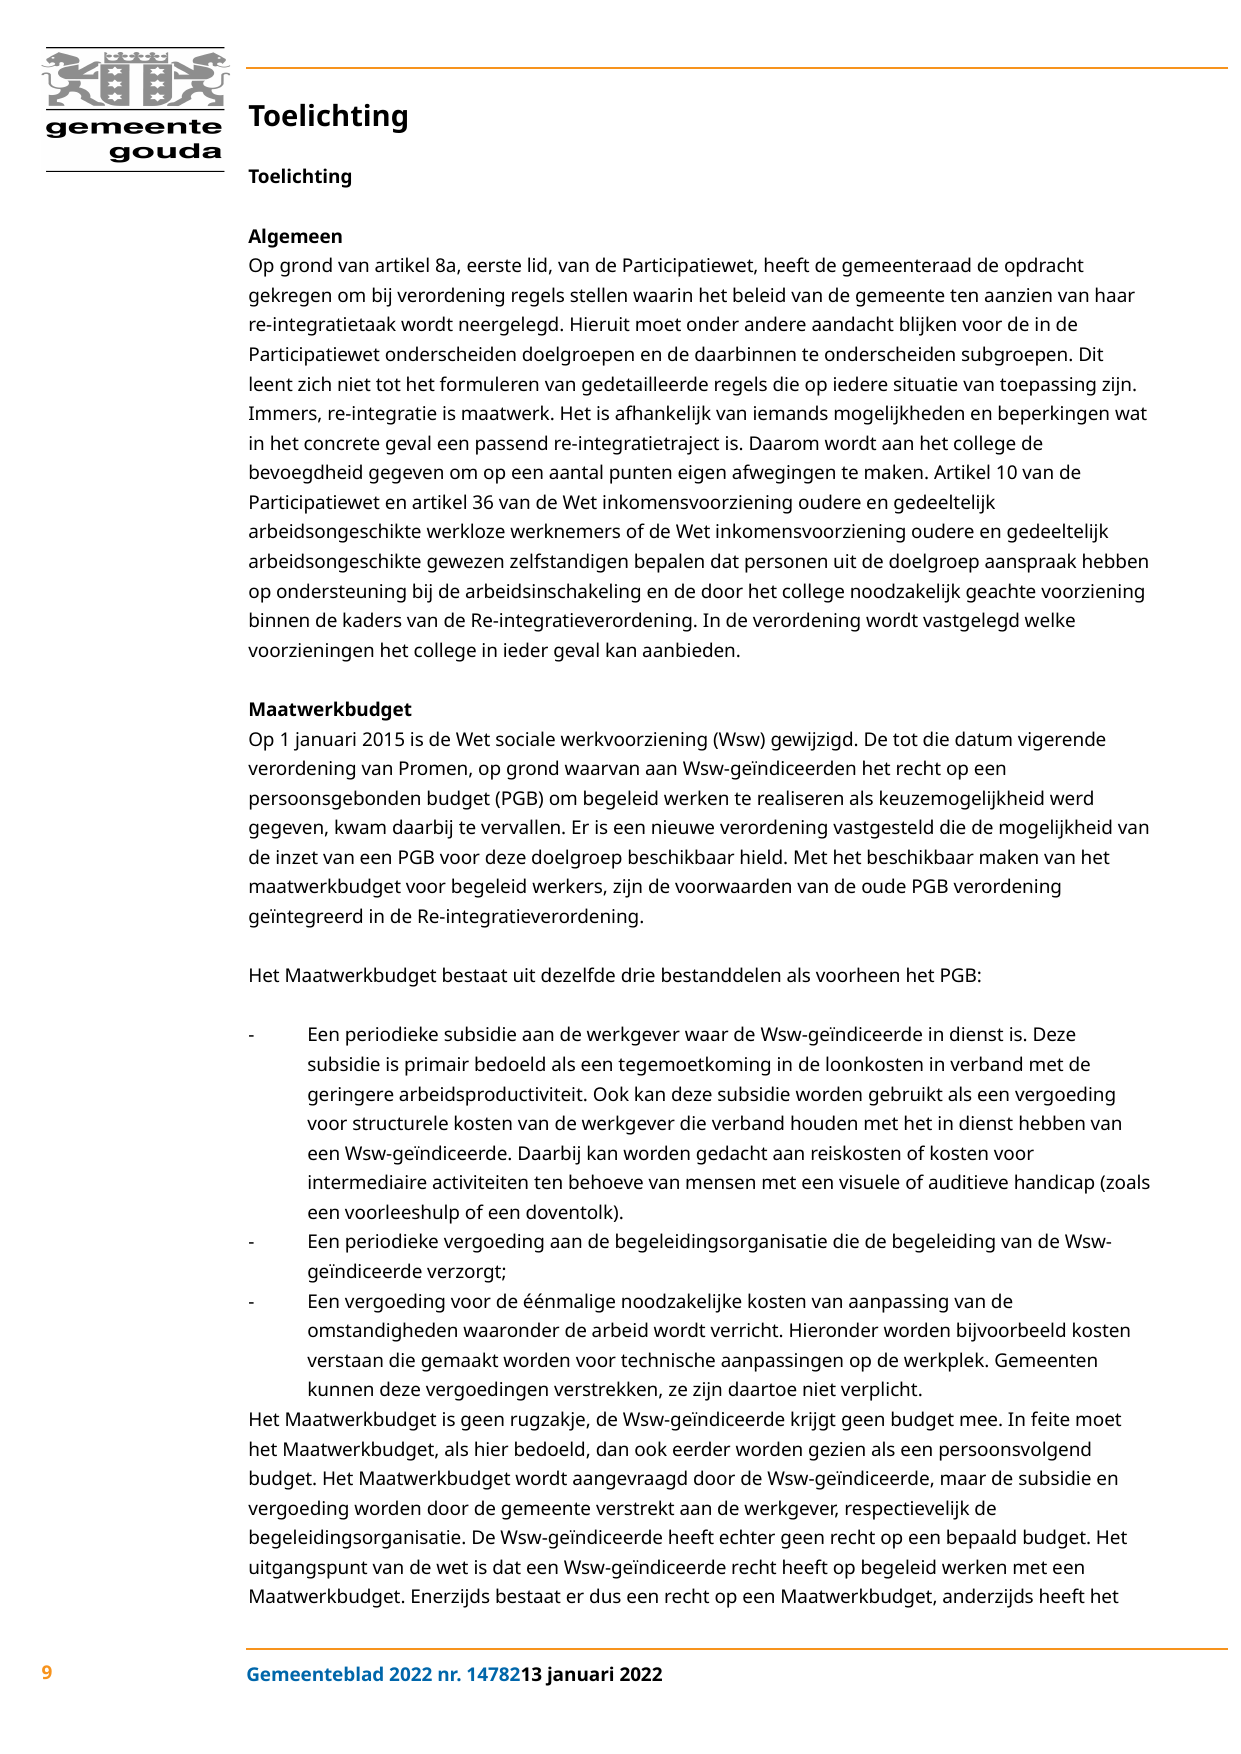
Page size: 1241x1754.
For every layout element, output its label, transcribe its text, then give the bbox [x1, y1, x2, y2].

picture [41, 47, 231, 172]
text Algemeen [248, 223, 1152, 248]
text Maatwerkbudget [248, 696, 1152, 722]
text Het Maatwerkbudget bestaat uit dezelfde drie bestanddelen als voorheen het PGB: [248, 962, 1152, 988]
text Op grond van artikel 8a, eerste lid, van de Participatiewet, heeft de gemeenteraad de opdracht gekregen om bij verordening regels stellen waarin het beleid van de gemeente ten aanzien van haar re-integratietaak wordt neergelegd. Hieruit moet onder andere aandacht blijken voor de in de Participatiewet onderscheiden doelgroepen en de daarbinnen te onderscheiden subgroepen. Dit leent zich niet tot het formuleren van gedetailleerde regels die op iedere situatie van toepassing zijn. Immers, re-integratie is maatwerk. Het is afhankelijk van iemands mogelijkheden en beperkingen wat in het concrete geval een passend re-integratietraject is. Daarom wordt aan het college de bevoegdheid gegeven om op een aantal punten eigen afwegingen te maken. Artikel 10 van de Participatiewet en artikel 36 van de Wet inkomensvoorziening oudere en gedeeltelijk arbeidsongeschikte werkloze werknemers of de Wet inkomensvoorziening oudere en gedeeltelijk arbeidsongeschikte gewezen zelfstandigen bepalen dat personen uit de doelgroep aanspraak hebben op ondersteuning bij de arbeidsinschakeling en de door het college noodzakelijk geachte voorziening binnen de kaders van de Re-integratieverordening. In de verordening wordt vastgelegd welke voorzieningen het college in ieder geval kan aanbieden. [248, 252, 1152, 663]
list Een periodieke subsidie aan de werkgever waar de Wsw-geïndiceerde in dienst is. Deze subsidie is primair bedoeld als een tegemoetkoming in de loonkosten in verband met de geringere arbeidsproductiviteit. Ook kan deze subsidie worden gebruikt als een vergoeding voor structurele kosten van de werkgever die verband houden met het in dienst hebben van een Wsw-geïndiceerde. Daarbij kan worden gedacht aan reiskosten of kosten voor intermediaire activiteiten ten behoeve van mensen met een visuele of auditieve handicap (zoals een voorleeshulp of een doventolk). [248, 1022, 1152, 1225]
text Toelichting [248, 164, 1152, 189]
text Het Maatwerkbudget is geen rugzakje, de Wsw-geïndiceerde krijgt geen budget mee. In feite moet het Maatwerkbudget, als hier bedoeld, dan ook eerder worden gezien als een persoonsvolgend budget. Het Maatwerkbudget wordt aangevraagd door de Wsw-geïndiceerde, maar de subsidie en vergoeding worden door de gemeente verstrekt aan de werkgever, respectievelijk de begeleidingsorganisatie. De Wsw-geïndiceerde heeft echter geen recht op een bepaald budget. Het uitgangspunt van de wet is dat een Wsw-geïndiceerde recht heeft op begeleid werken met een Maatwerkbudget. Enerzijds bestaat er dus een recht op een Maatwerkbudget, anderzijds heeft het [248, 1406, 1152, 1609]
list Een periodieke vergoeding aan de begeleidingsorganisatie die de begeleiding van de Wsw-geïndiceerde verzorgt; [248, 1229, 1152, 1284]
text Toelichting [248, 95, 1152, 134]
text Op 1 januari 2015 is de Wet sociale werkvoorziening (Wsw) gewijzigd. De tot die datum vigerende verordening van Promen, op grond waarvan aan Wsw-geïndiceerden het recht op een persoonsgebonden budget (PGB) om begeleid werken te realiseren als keuzemogelijkheid werd gegeven, kwam daarbij te vervallen. Er is een nieuwe verordening vastgesteld die de mogelijkheid van de inzet van een PGB voor deze doelgroep beschikbaar hield. Met het beschikbaar maken van het maatwerkbudget voor begeleid werkers, zijn de voorwaarden van de oude PGB verordening geïntegreerd in de Re-integratieverordening. [248, 726, 1152, 929]
list Een vergoeding voor de éénmalige noodzakelijke kosten van aanpassing van de omstandigheden waaronder de arbeid wordt verricht. Hieronder worden bijvoorbeeld kosten verstaan die gemaakt worden voor technische aanpassingen op de werkplek. Gemeenten kunnen deze vergoedingen verstrekken, ze zijn daartoe niet verplicht. [248, 1288, 1152, 1402]
